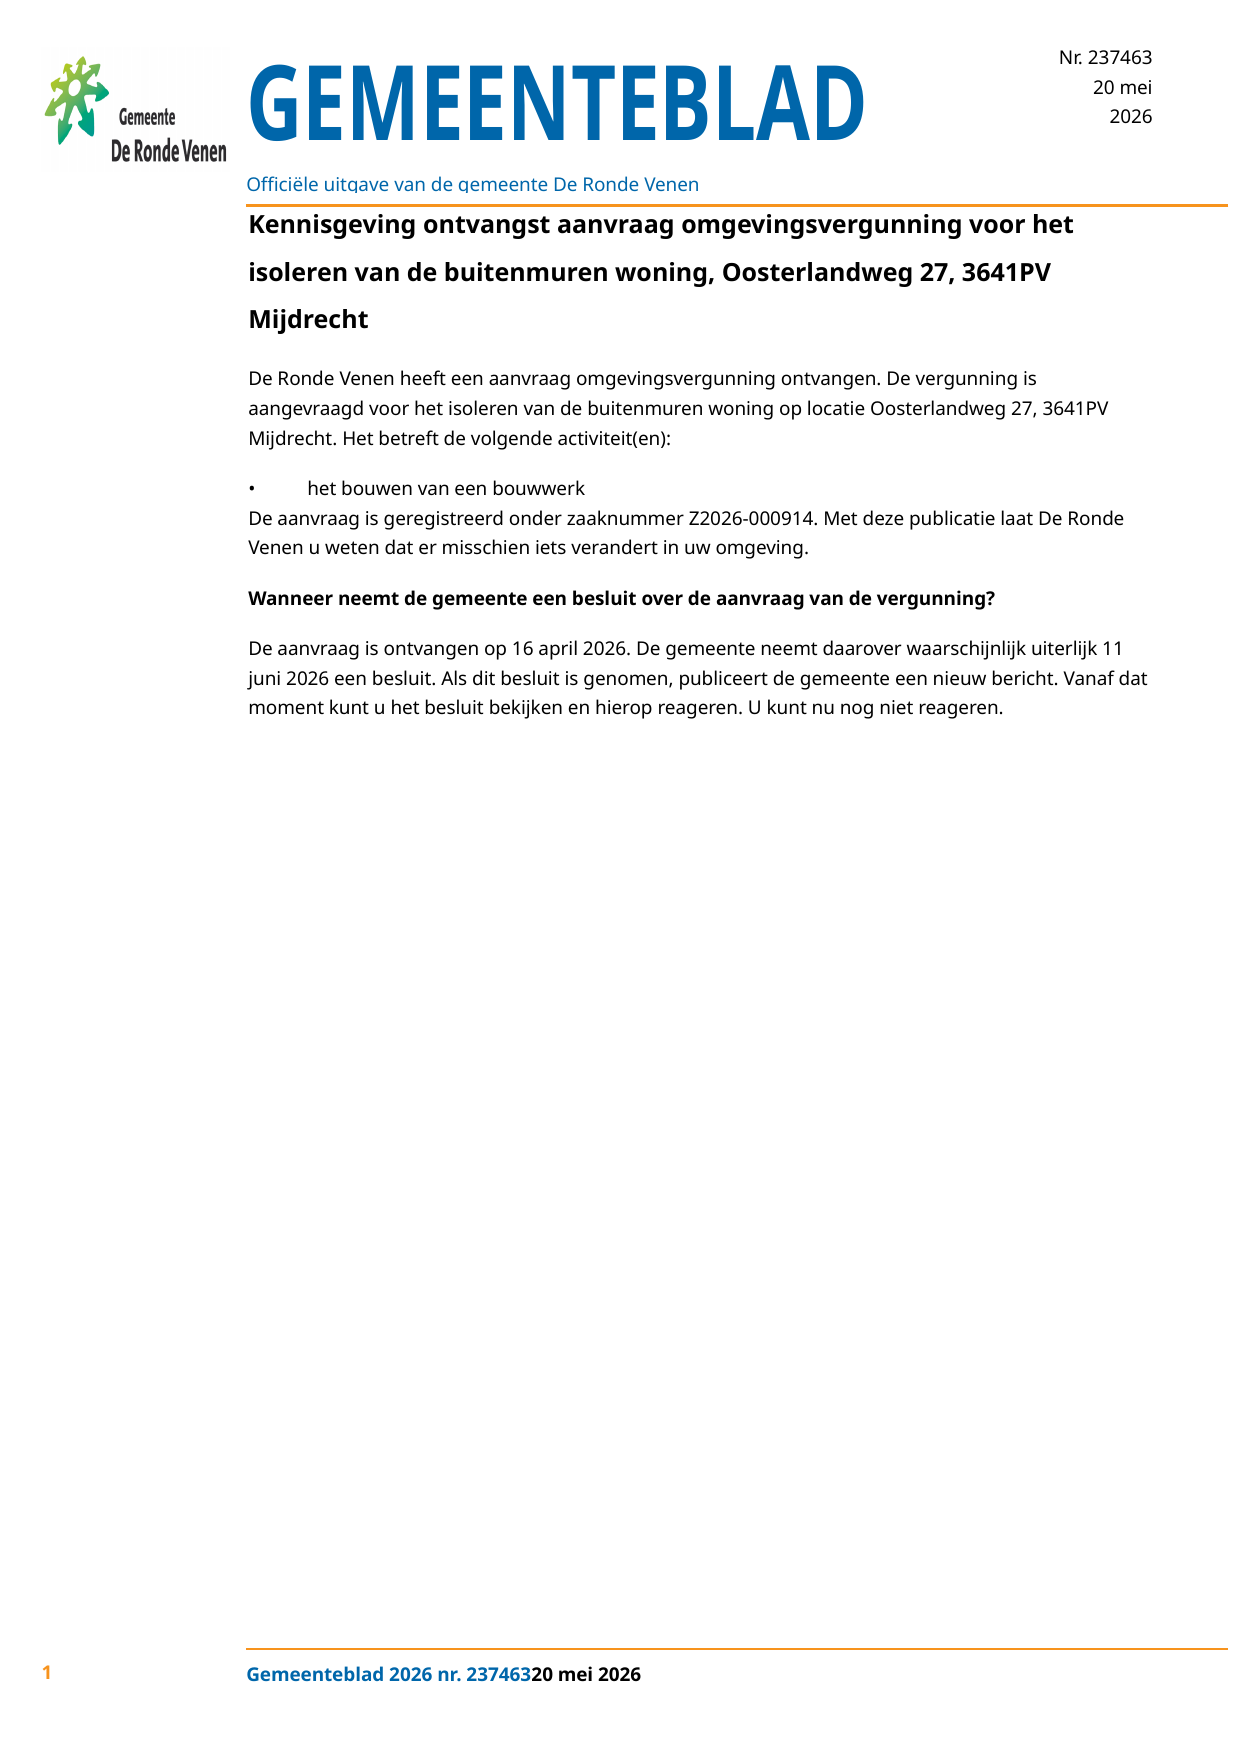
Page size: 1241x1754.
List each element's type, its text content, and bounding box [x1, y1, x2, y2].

text De aanvraag is geregistreerd onder zaaknummer Z2026-000914. Met deze publicatie laat De Ronde Venen u weten dat er misschien iets verandert in uw omgeving. [248, 505, 1152, 560]
text Kennisgeving ontvangst aanvraag omgevingsvergunning voor het isoleren van de buitenmuren woning, Oosterlandweg 27, 3641PV Mijdrecht [248, 207, 1152, 336]
text De aanvraag is ontvangen op 16 april 2026. De gemeente neemt daarover waarschijnlijk uiterlijk 11 juni 2026 een besluit. Als dit besluit is genomen, publiceert de gemeente een nieuw bericht. Vanaf dat moment kunt u het besluit bekijken en hierop reageren. U kunt nu nog niet reageren. [248, 635, 1152, 720]
picture [41, 47, 231, 172]
list het bouwen van een bouwwerk [248, 475, 1152, 501]
text Wanneer neemt de gemeente een besluit over de aanvraag van de vergunning? [248, 585, 1152, 610]
text De Ronde Venen heeft een aanvraag omgevingsvergunning ontvangen. De vergunning is aangevraagd voor het isoleren van de buitenmuren woning op locatie Oosterlandweg 27, 3641PV Mijdrecht. Het betreft de volgende activiteit(en): [248, 366, 1152, 450]
